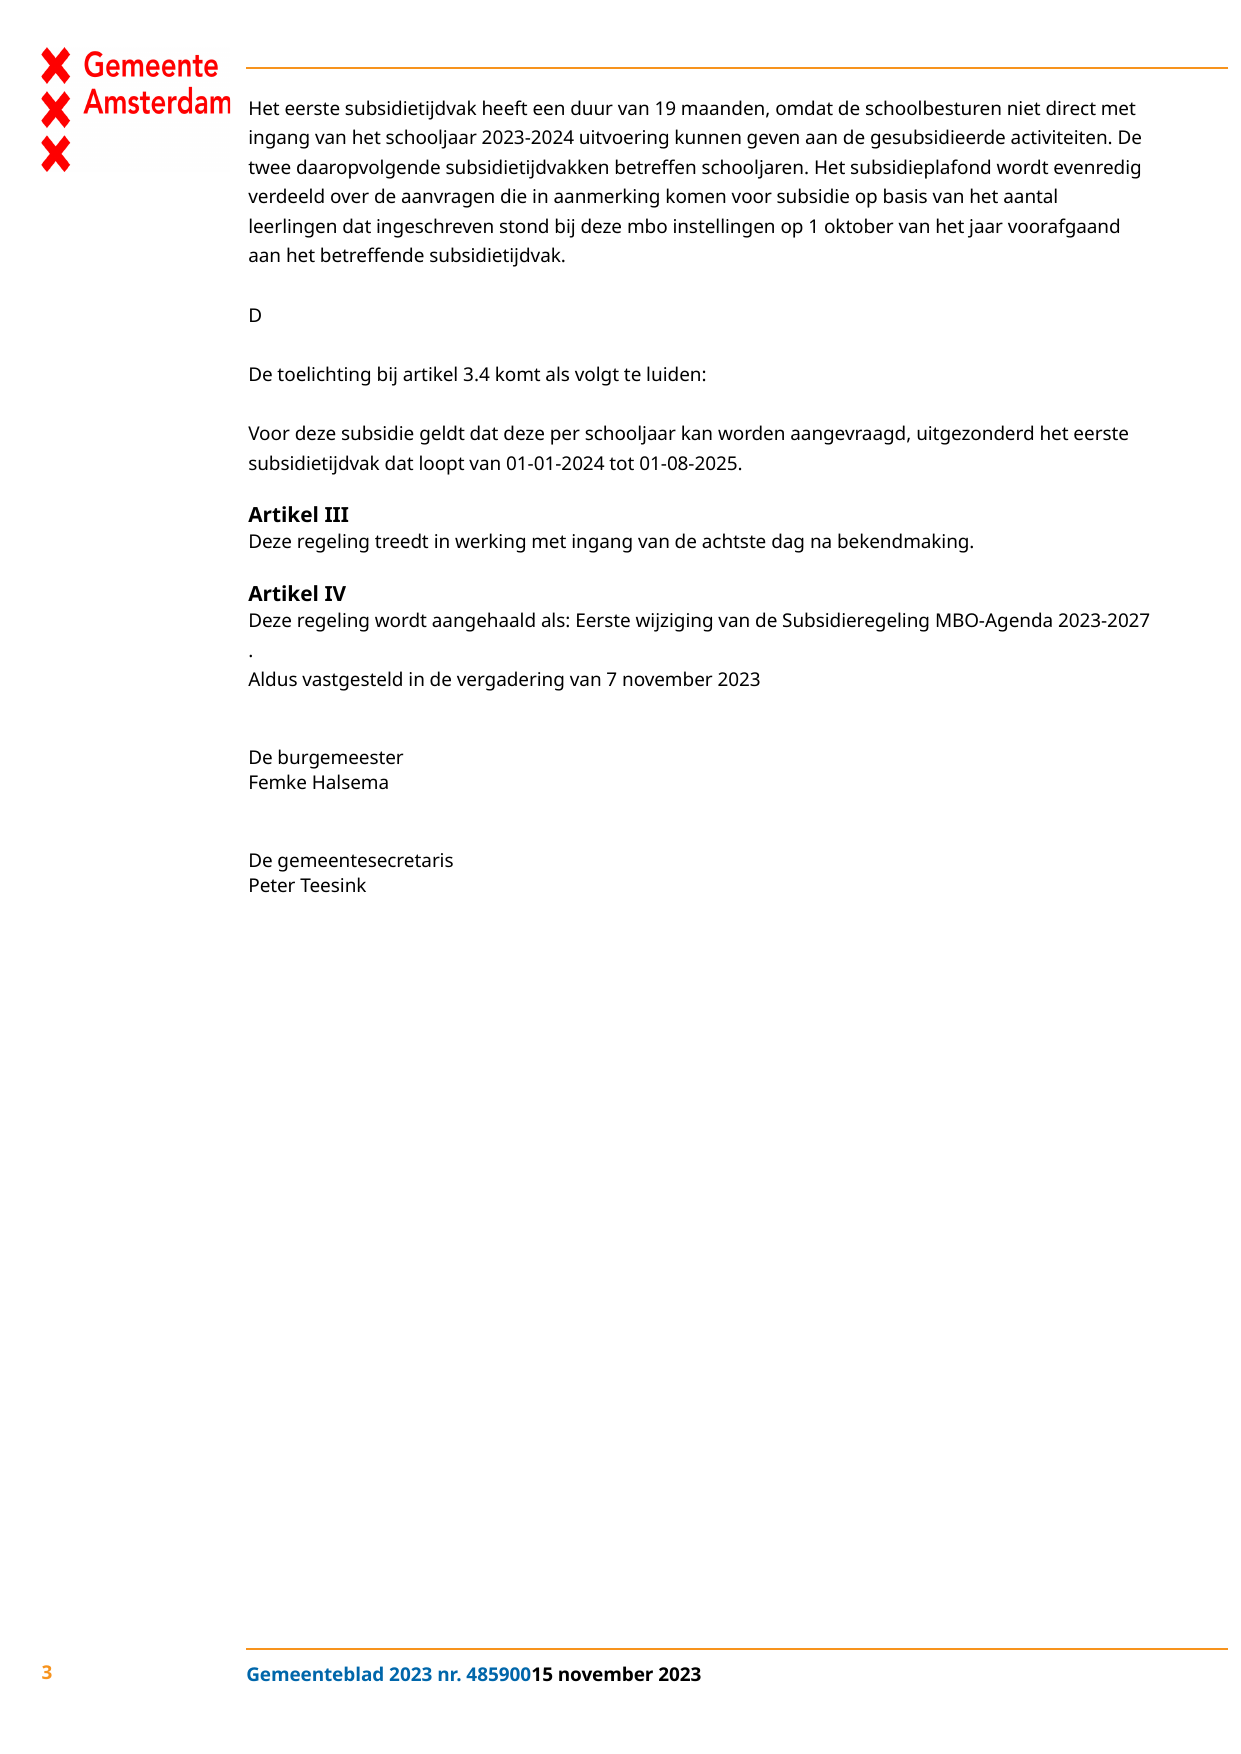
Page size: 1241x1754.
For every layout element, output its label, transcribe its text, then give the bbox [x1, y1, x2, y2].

text Het eerste subsidietijdvak heeft een duur van 19 maanden, omdat de schoolbesturen niet direct met ingang van het schooljaar 2023-2024 uitvoering kunnen geven aan de gesubsidieerde activiteiten. De twee daaropvolgende subsidietijdvakken betreffen schooljaren. Het subsidieplafond wordt evenredig verdeeld over de aanvragen die in aanmerking komen voor subsidie op basis van het aantal leerlingen dat ingeschreven stond bij deze mbo instellingen op 1 oktober van het jaar voorafgaand aan het betreffende subsidietijdvak. [248, 95, 1152, 268]
text De burgemeester [248, 744, 1152, 769]
picture [41, 47, 231, 172]
text Artikel III [248, 500, 1152, 529]
text De toelichting bij artikel 3.4 komt als volgt te luiden: [248, 361, 1152, 387]
text De gemeentesecretaris [248, 847, 1152, 872]
text Artikel IV [248, 579, 1152, 607]
text D [248, 302, 1152, 328]
text Aldus vastgesteld in de vergadering van 7 november 2023 [248, 667, 1152, 692]
text Deze regeling wordt aangehaald als: Eerste wijziging van de Subsidieregeling MBO-Agenda 2023-2027 . [248, 607, 1152, 663]
text Voor deze subsidie geldt dat deze per schooljaar kan worden aangevraagd, uitgezonderd het eerste subsidietijdvak dat loopt van 01-01-2024 tot 01-08-2025. [248, 420, 1152, 476]
text Deze regeling treedt in werking met ingang van de achtste dag na bekendmaking. [248, 529, 1152, 554]
text Peter Teesink [248, 872, 1152, 898]
text Femke Halsema [248, 769, 1152, 795]
